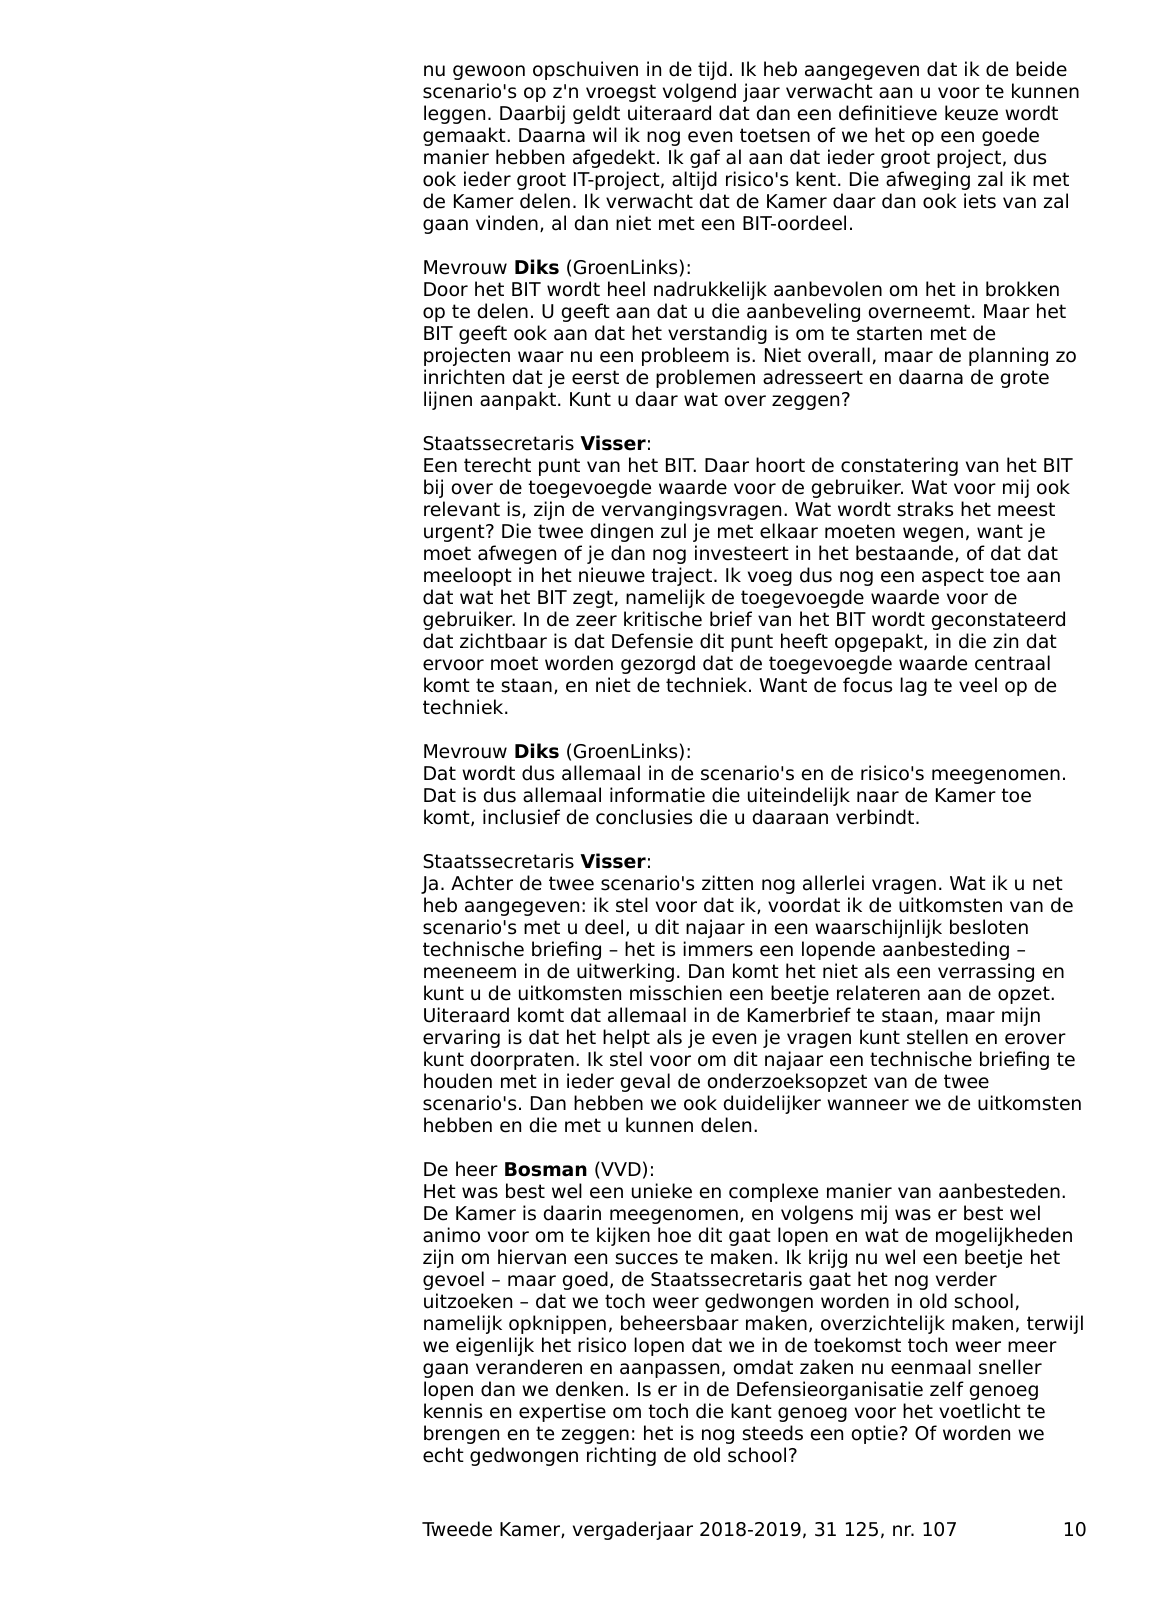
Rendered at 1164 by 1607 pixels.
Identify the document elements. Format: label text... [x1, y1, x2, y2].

text Ja. Achter de twee scenario's zitten nog allerlei vragen. Wat ik u net heb aangegeven: ik stel voor dat ik, voordat ik de uitkomsten van de scenario's met u deel, u dit najaar in een waarschijnlijk besloten technische briefing – het is immers een lopende aanbesteding – meeneem in de uitwerking. Dan komt het niet als een verrassing en kunt u de uitkomsten misschien een beetje relateren aan de opzet. Uiteraard komt dat allemaal in de Kamerbrief te staan, maar mijn ervaring is dat het helpt als je even je vragen kunt stellen en erover kunt doorpraten. Ik stel voor om dit najaar een technische briefing te houden met in ieder geval de onderzoeksopzet van de twee scenario's. Dan hebben we ook duidelijker wanneer we de uitkomsten hebben en die met u kunnen delen. [422, 873, 1087, 1137]
text Dat wordt dus allemaal in de scenario's en de risico's meegenomen. Dat is dus allemaal informatie die uiteindelijk naar de Kamer toe komt, inclusief de conclusies die u daaraan verbindt. [422, 763, 1087, 829]
text Staatssecretaris Visser: [422, 851, 1087, 873]
text Een terecht punt van het BIT. Daar hoort de constatering van het BIT bij over de toegevoegde waarde voor de gebruiker. Wat voor mij ook relevant is, zijn de vervangingsvragen. Wat wordt straks het meest urgent? Die twee dingen zul je met elkaar moeten wegen, want je moet afwegen of je dan nog investeert in het bestaande, of dat dat meeloopt in het nieuwe traject. Ik voeg dus nog een aspect toe aan dat wat het BIT zegt, namelijk de toegevoegde waarde voor de gebruiker. In de zeer kritische brief van het BIT wordt geconstateerd dat zichtbaar is dat Defensie dit punt heeft opgepakt, in die zin dat ervoor moet worden gezorgd dat de toegevoegde waarde centraal komt te staan, en niet de techniek. Want de focus lag te veel op de techniek. [422, 455, 1087, 719]
text Mevrouw Diks (GroenLinks): [422, 257, 1087, 279]
text Het was best wel een unieke en complexe manier van aanbesteden. De Kamer is daarin meegenomen, en volgens mij was er best wel animo voor om te kijken hoe dit gaat lopen en wat de mogelijkheden zijn om hiervan een succes te maken. Ik krijg nu wel een beetje het gevoel – maar goed, de Staatssecretaris gaat het nog verder uitzoeken – dat we toch weer gedwongen worden in old school, namelijk opknippen, beheersbaar maken, overzichtelijk maken, terwijl we eigenlijk het risico lopen dat we in de toekomst toch weer meer gaan veranderen en aanpassen, omdat zaken nu eenmaal sneller lopen dan we denken. Is er in de Defensieorganisatie zelf genoeg kennis en expertise om toch die kant genoeg voor het voetlicht te brengen en te zeggen: het is nog steeds een optie? Of worden we echt gedwongen richting de old school? [422, 1181, 1087, 1467]
text De heer Bosman (VVD): [422, 1159, 1087, 1181]
text nu gewoon opschuiven in de tijd. Ik heb aangegeven dat ik de beide scenario's op z'n vroegst volgend jaar verwacht aan u voor te kunnen leggen. Daarbij geldt uiteraard dat dan een definitieve keuze wordt gemaakt. Daarna wil ik nog even toetsen of we het op een goede manier hebben afgedekt. Ik gaf al aan dat ieder groot project, dus ook ieder groot IT-project, altijd risico's kent. Die afweging zal ik met de Kamer delen. Ik verwacht dat de Kamer daar dan ook iets van zal gaan vinden, al dan niet met een BIT-oordeel. [422, 59, 1087, 235]
text Mevrouw Diks (GroenLinks): [422, 741, 1087, 763]
text Staatssecretaris Visser: [422, 433, 1087, 455]
text Door het BIT wordt heel nadrukkelijk aanbevolen om het in brokken op te delen. U geeft aan dat u die aanbeveling overneemt. Maar het BIT geeft ook aan dat het verstandig is om te starten met de projecten waar nu een probleem is. Niet overall, maar de planning zo inrichten dat je eerst de problemen adresseert en daarna de grote lijnen aanpakt. Kunt u daar wat over zeggen? [422, 279, 1087, 411]
